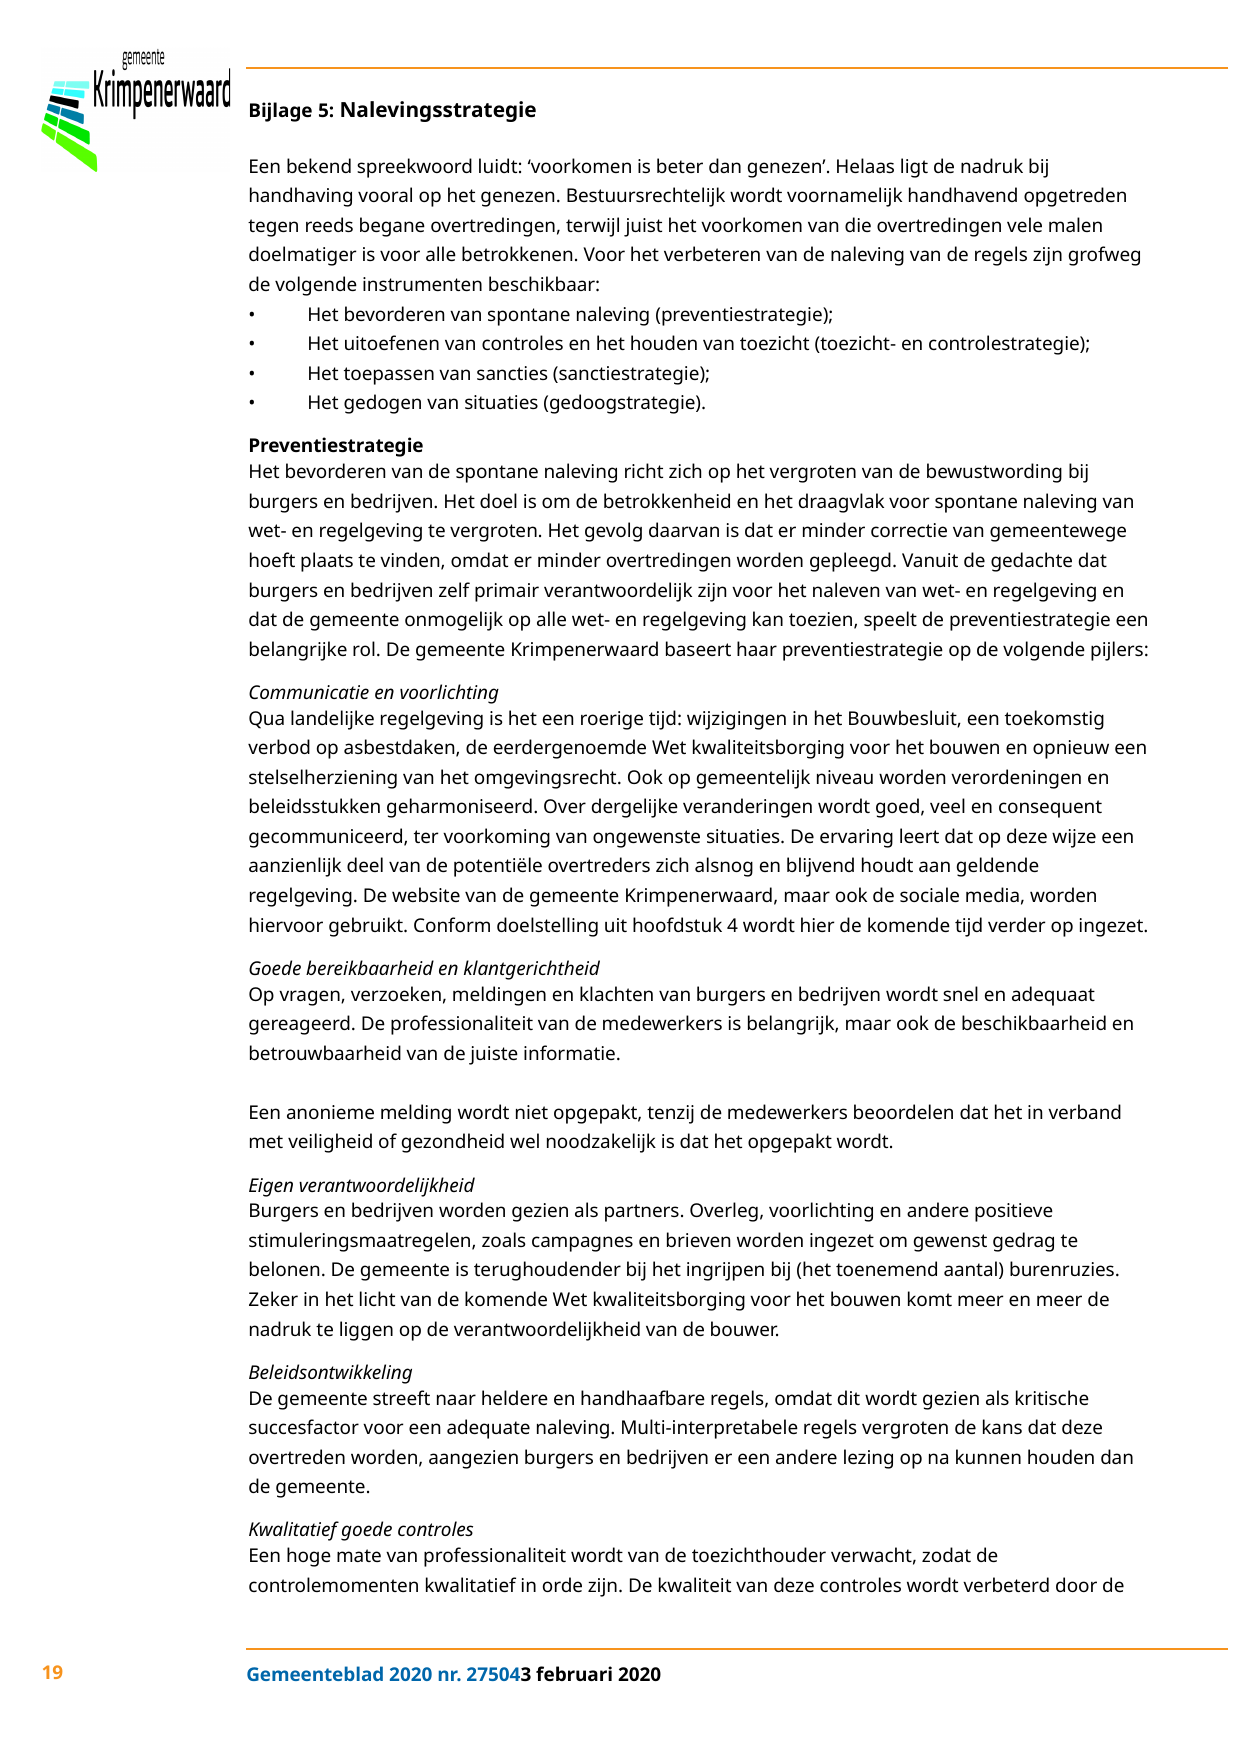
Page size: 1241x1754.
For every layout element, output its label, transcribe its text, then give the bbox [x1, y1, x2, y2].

list Het gedogen van situaties (gedoogstrategie). [248, 389, 1152, 415]
text Beleidsontwikkeling [248, 1359, 1152, 1385]
text Goede bereikbaarheid en klantgerichtheid [248, 955, 1152, 981]
text Op vragen, verzoeken, meldingen en klachten van burgers en bedrijven wordt snel en adequaat gereageerd. De professionaliteit van de medewerkers is belangrijk, maar ook de beschikbaarheid en betrouwbaarheid van de juiste informatie. [248, 981, 1152, 1066]
list Het uitoefenen van controles en het houden van toezicht (toezicht- en controlestrategie); [248, 330, 1152, 356]
text Preventiestrategie [248, 433, 1152, 458]
text Kwalitatief goede controles [248, 1517, 1152, 1542]
text Een bekend spreekwoord luidt: ‘voorkomen is beter dan genezen’. Helaas ligt de nadruk bij handhaving vooral op het genezen. Bestuursrechtelijk wordt voornamelijk handhavend opgetreden tegen reeds begane overtredingen, terwijl juist het voorkomen van die overtredingen vele malen doelmatiger is voor alle betrokkenen. Voor het verbeteren van de naleving van de regels zijn grofweg de volgende instrumenten beschikbaar: [248, 153, 1152, 297]
picture [41, 47, 231, 172]
text Bijlage 5: Nalevingsstrategie [248, 95, 1152, 123]
text Qua landelijke regelgeving is het een roerige tijd: wijzigingen in het Bouwbesluit, een toekomstig verbod op asbestdaken, de eerdergenoemde Wet kwaliteitsborging voor het bouwen en opnieuw een stelselherziening van het omgevingsrecht. Ook op gemeentelijk niveau worden verordeningen en beleidsstukken geharmoniseerd. Over dergelijke veranderingen wordt goed, veel en consequent gecommuniceerd, ter voorkoming van ongewenste situaties. De ervaring leert dat op deze wijze een aanzienlijk deel van de potentiële overtreders zich alsnog en blijvend houdt aan geldende regelgeving. De website van de gemeente Krimpenerwaard, maar ook de sociale media, worden hiervoor gebruikt. Conform doelstelling uit hoofdstuk 4 wordt hier de komende tijd verder op ingezet. [248, 705, 1152, 938]
text Communicatie en voorlichting [248, 679, 1152, 705]
text Een anonieme melding wordt niet opgepakt, tenzij de medewerkers beoordelen dat het in verband met veiligheid of gezondheid wel noodzakelijk is dat het opgepakt wordt. [248, 1099, 1152, 1154]
text Een hoge mate van professionaliteit wordt van de toezichthouder verwacht, zodat de controlemomenten kwalitatief in orde zijn. De kwaliteit van deze controles wordt verbeterd door de [248, 1542, 1152, 1598]
text Eigen verantwoordelijkheid [248, 1172, 1152, 1197]
list Het toepassen van sancties (sanctiestrategie); [248, 360, 1152, 386]
text Het bevorderen van de spontane naleving richt zich op het vergroten van de bewustwording bij burgers en bedrijven. Het doel is om de betrokkenheid en het draagvlak voor spontane naleving van wet- en regelgeving te vergroten. Het gevolg daarvan is dat er minder correctie van gemeentewege hoeft plaats te vinden, omdat er minder overtredingen worden gepleegd. Vanuit de gedachte dat burgers en bedrijven zelf primair verantwoordelijk zijn voor het naleven van wet- en regelgeving en dat de gemeente onmogelijk op alle wet- en regelgeving kan toezien, speelt de preventiestrategie een belangrijke rol. De gemeente Krimpenerwaard baseert haar preventiestrategie op de volgende pijlers: [248, 458, 1152, 662]
text Burgers en bedrijven worden gezien als partners. Overleg, voorlichting en andere positieve stimuleringsmaatregelen, zoals campagnes en brieven worden ingezet om gewenst gedrag te belonen. De gemeente is terughoudender bij het ingrijpen bij (het toenemend aantal) burenruzies. Zeker in het licht van de komende Wet kwaliteitsborging voor het bouwen komt meer en meer de nadruk te liggen op de verantwoordelijkheid van de bouwer. [248, 1197, 1152, 1342]
text De gemeente streeft naar heldere en handhaafbare regels, omdat dit wordt gezien als kritische succesfactor voor een adequate naleving. Multi-interpretabele regels vergroten de kans dat deze overtreden worden, aangezien burgers en bedrijven er een andere lezing op na kunnen houden dan de gemeente. [248, 1385, 1152, 1499]
list Het bevorderen van spontane naleving (preventiestrategie); [248, 301, 1152, 327]
